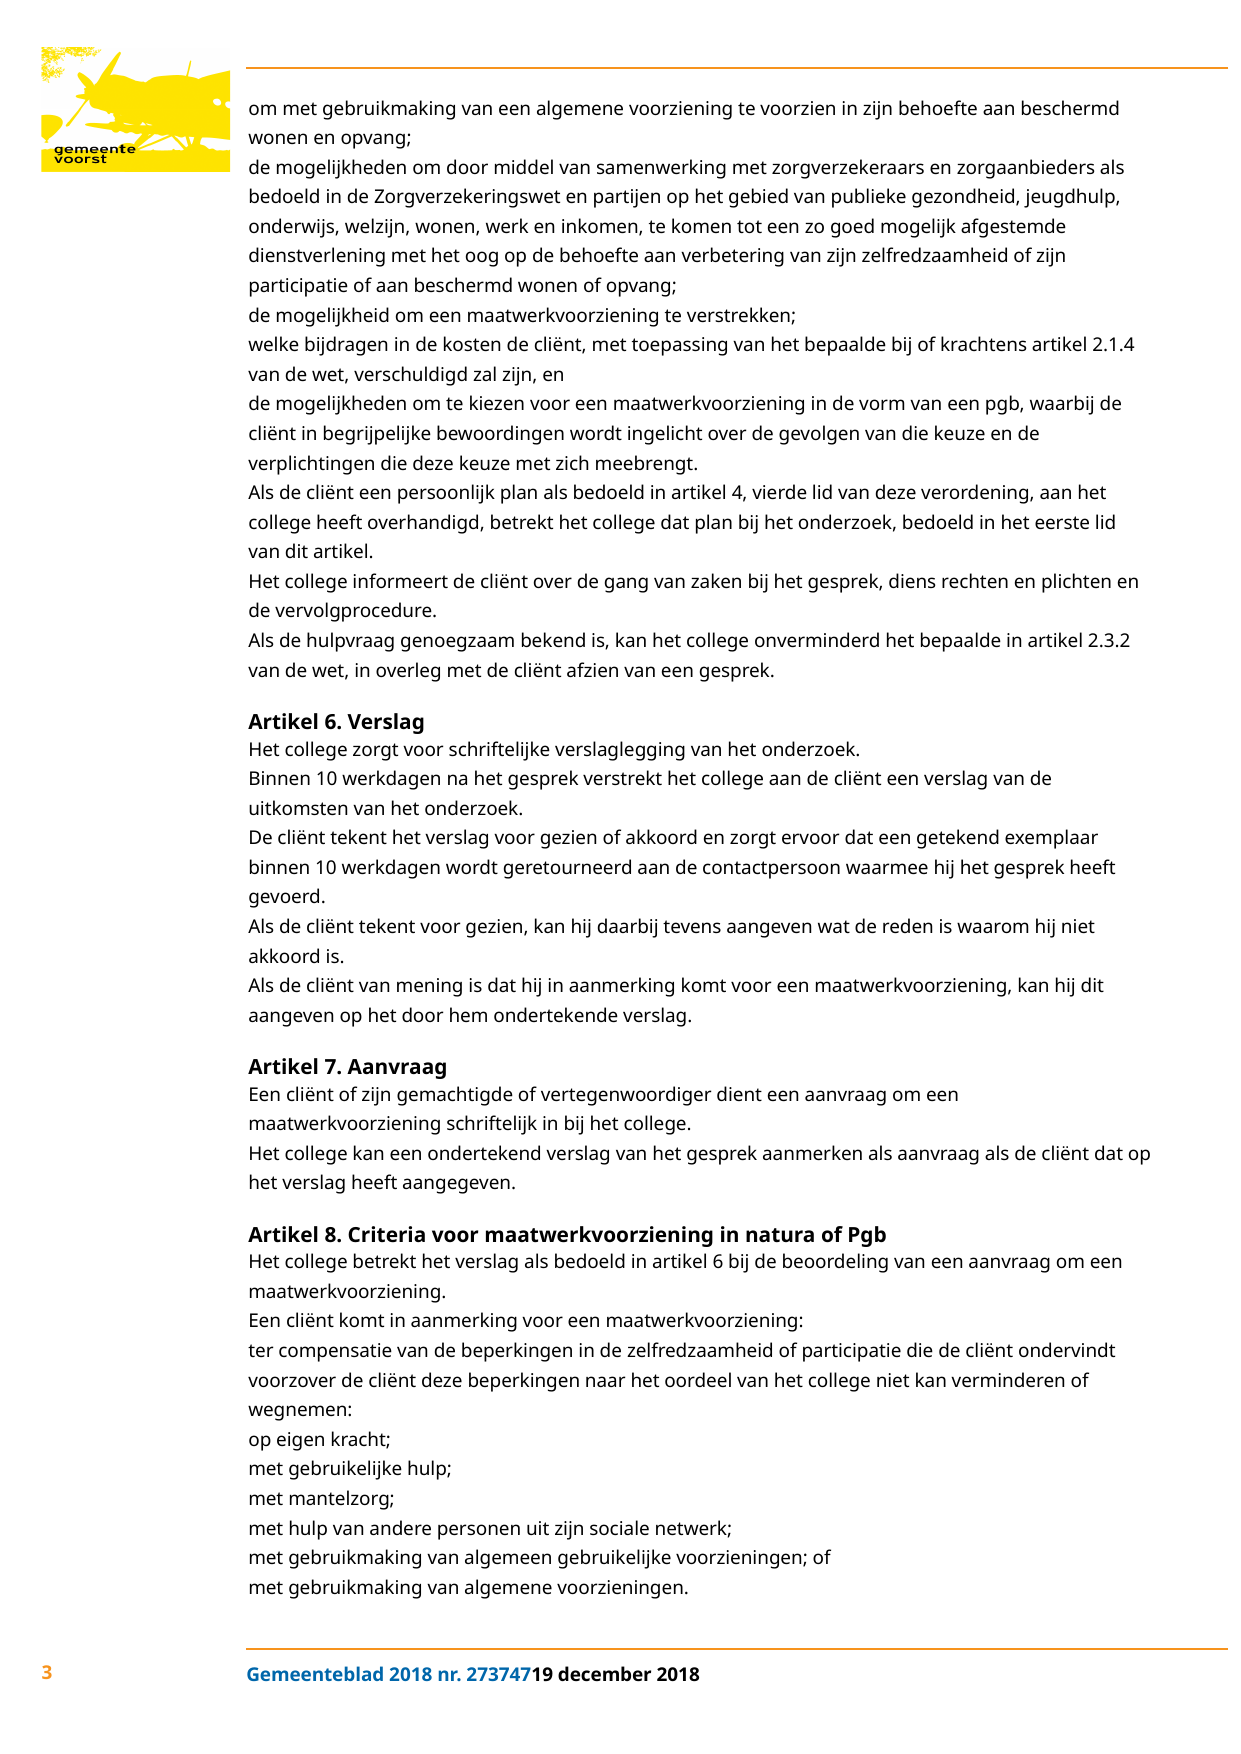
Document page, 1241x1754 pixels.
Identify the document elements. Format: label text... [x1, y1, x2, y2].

text met hulp van andere personen uit zijn sociale netwerk; [248, 1515, 1152, 1540]
text ter compensatie van de beperkingen in de zelfredzaamheid of participatie die de cliënt ondervindt voorzover de cliënt deze beperkingen naar het oordeel van het college niet kan verminderen of wegnemen: [248, 1337, 1152, 1422]
text Een cliënt of zijn gemachtigde of vertegenwoordiger dient een aanvraag om een maatwerkvoorziening schriftelijk in bij het college. [248, 1081, 1152, 1136]
text Het college kan een ondertekend verslag van het gesprek aanmerken als aanvraag als de cliënt dat op het verslag heeft aangegeven. [248, 1140, 1152, 1195]
text Als de cliënt tekent voor gezien, kan hij daarbij tevens aangeven wat de reden is waarom hij niet akkoord is. [248, 913, 1152, 968]
text met gebruikmaking van algemeen gebruikelijke voorzieningen; of [248, 1544, 1152, 1570]
text Artikel 6. Verslag [248, 707, 1152, 736]
text de mogelijkheid om een maatwerkvoorziening te verstrekken; [248, 302, 1152, 328]
text om met gebruikmaking van een algemene voorziening te voorzien in zijn behoefte aan beschermd wonen en opvang; [248, 95, 1152, 150]
picture [41, 47, 231, 172]
text met mantelzorg; [248, 1485, 1152, 1511]
text De cliënt tekent het verslag voor gezien of akkoord en zorgt ervoor dat een getekend exemplaar binnen 10 werkdagen wordt geretourneerd aan de contactpersoon waarmee hij het gesprek heeft gevoerd. [248, 824, 1152, 909]
text Als de cliënt een persoonlijk plan als bedoeld in artikel 4, vierde lid van deze verordening, aan het college heeft overhandigd, betrekt het college dat plan bij het onderzoek, bedoeld in het eerste lid van dit artikel. [248, 479, 1152, 564]
text Binnen 10 werkdagen na het gesprek verstrekt het college aan de cliënt een verslag van de uitkomsten van het onderzoek. [248, 765, 1152, 821]
text Het college zorgt voor schriftelijke verslaglegging van het onderzoek. [248, 736, 1152, 761]
text Het college informeert de cliënt over de gang van zaken bij het gesprek, diens rechten en plichten en de vervolgprocedure. [248, 568, 1152, 623]
text de mogelijkheden om door middel van samenwerking met zorgverzekeraars en zorgaanbieders als bedoeld in de Zorgverzekeringswet en partijen op het gebied van publieke gezondheid, jeugdhulp, onderwijs, welzijn, wonen, werk en inkomen, te komen tot een zo goed mogelijk afgestemde dienstverlening met het oog op de behoefte aan verbetering van zijn zelfredzaamheid of zijn participatie of aan beschermd wonen of opvang; [248, 154, 1152, 298]
text Het college betrekt het verslag als bedoeld in artikel 6 bij de beoordeling van een aanvraag om een maatwerkvoorziening. [248, 1248, 1152, 1304]
text welke bijdragen in de kosten de cliënt, met toepassing van het bepaalde bij of krachtens artikel 2.1.4 van de wet, verschuldigd zal zijn, en [248, 331, 1152, 387]
text Als de cliënt van mening is dat hij in aanmerking komt voor een maatwerkvoorziening, kan hij dit aangeven op het door hem ondertekende verslag. [248, 972, 1152, 1028]
text Als de hulpvraag genoegzaam bekend is, kan het college onverminderd het bepaalde in artikel 2.3.2 van de wet, in overleg met de cliënt afzien van een gesprek. [248, 627, 1152, 683]
text Artikel 7. Aanvraag [248, 1052, 1152, 1081]
text de mogelijkheden om te kiezen voor een maatwerkvoorziening in de vorm van een pgb, waarbij de cliënt in begrijpelijke bewoordingen wordt ingelicht over de gevolgen van die keuze en de verplichtingen die deze keuze met zich meebrengt. [248, 391, 1152, 476]
text met gebruikmaking van algemene voorzieningen. [248, 1574, 1152, 1599]
text op eigen kracht; [248, 1426, 1152, 1452]
text Artikel 8. Criteria voor maatwerkvoorziening in natura of Pgb [248, 1220, 1152, 1248]
text met gebruikelijke hulp; [248, 1456, 1152, 1481]
text Een cliënt komt in aanmerking voor een maatwerkvoorziening: [248, 1308, 1152, 1333]
